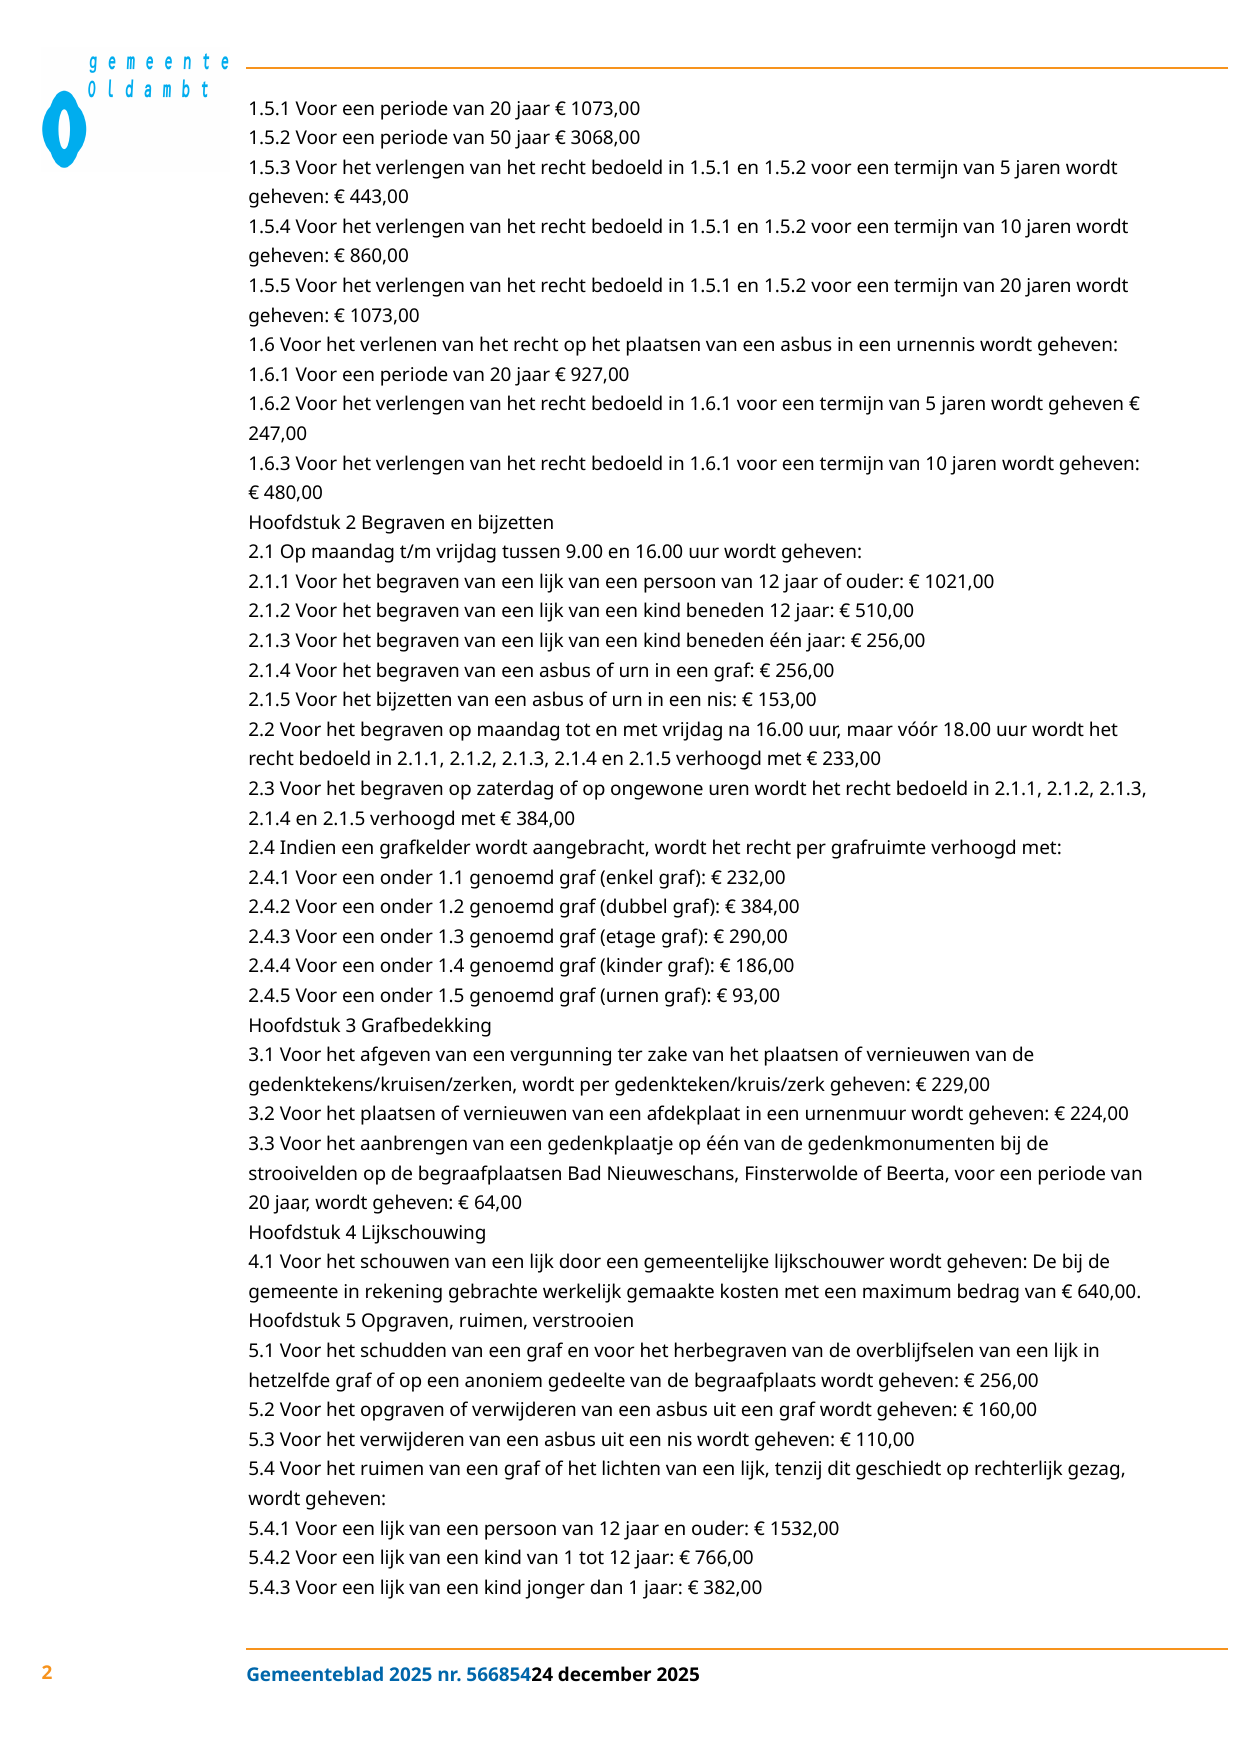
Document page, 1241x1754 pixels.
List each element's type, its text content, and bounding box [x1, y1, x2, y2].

text 1.6.1 Voor een periode van 20 jaar € 927,00 [248, 361, 1152, 387]
text 2.4 Indien een grafkelder wordt aangebracht, wordt het recht per grafruimte verhoogd met: [248, 834, 1152, 860]
text 5.4.1 Voor een lijk van een persoon van 12 jaar en ouder: € 1532,00 [248, 1515, 1152, 1541]
text 5.2 Voor het opgraven of verwijderen van een asbus uit een graf wordt geheven: € 160,00 [248, 1396, 1152, 1422]
text 2.4.3 Voor een onder 1.3 genoemd graf (etage graf): € 290,00 [248, 923, 1152, 949]
text 1.5.3 Voor het verlengen van het recht bedoeld in 1.5.1 en 1.5.2 voor een termijn van 5 jaren wordt geheven: € 443,00 [248, 154, 1152, 209]
text 3.1 Voor het afgeven van een vergunning ter zake van het plaatsen of vernieuwen van de gedenktekens/kruisen/zerken, wordt per gedenkteken/kruis/zerk geheven: € 229,00 [248, 1041, 1152, 1097]
text 5.3 Voor het verwijderen van een asbus uit een nis wordt geheven: € 110,00 [248, 1426, 1152, 1452]
text 1.5.5 Voor het verlengen van het recht bedoeld in 1.5.1 en 1.5.2 voor een termijn van 20 jaren wordt geheven: € 1073,00 [248, 272, 1152, 328]
text 1.5.4 Voor het verlengen van het recht bedoeld in 1.5.1 en 1.5.2 voor een termijn van 10 jaren wordt geheven: € 860,00 [248, 213, 1152, 268]
text 2.3 Voor het begraven op zaterdag of op ongewone uren wordt het recht bedoeld in 2.1.1, 2.1.2, 2.1.3, 2.1.4 en 2.1.5 verhoogd met € 384,00 [248, 775, 1152, 831]
text 1.6.3 Voor het verlengen van het recht bedoeld in 1.6.1 voor een termijn van 10 jaren wordt geheven: € 480,00 [248, 450, 1152, 505]
picture [41, 47, 231, 172]
text 2.1.1 Voor het begraven van een lijk van een persoon van 12 jaar of ouder: € 1021,00 [248, 568, 1152, 594]
text 3.3 Voor het aanbrengen van een gedenkplaatje op één van de gedenkmonumenten bij de strooivelden op de begraafplaatsen Bad Nieuweschans, Finsterwolde of Beerta, voor een periode van 20 jaar, wordt geheven: € 64,00 [248, 1130, 1152, 1215]
text 2.1.5 Voor het bijzetten van een asbus of urn in een nis: € 153,00 [248, 686, 1152, 712]
text 3.2 Voor het plaatsen of vernieuwen van een afdekplaat in een urnenmuur wordt geheven: € 224,00 [248, 1101, 1152, 1126]
text 5.4.3 Voor een lijk van een kind jonger dan 1 jaar: € 382,00 [248, 1574, 1152, 1600]
text 2.2 Voor het begraven op maandag tot en met vrijdag na 16.00 uur, maar vóór 18.00 uur wordt het recht bedoeld in 2.1.1, 2.1.2, 2.1.3, 2.1.4 en 2.1.5 verhoogd met € 233,00 [248, 716, 1152, 771]
text 2.1.4 Voor het begraven van een asbus of urn in een graf: € 256,00 [248, 657, 1152, 683]
text 2.1.2 Voor het begraven van een lijk van een kind beneden 12 jaar: € 510,00 [248, 598, 1152, 623]
text 5.1 Voor het schudden van een graf en voor het herbegraven van de overblijfselen van een lijk in hetzelfde graf of op een anoniem gedeelte van de begraafplaats wordt geheven: € 256,00 [248, 1337, 1152, 1393]
text 1.5.2 Voor een periode van 50 jaar € 3068,00 [248, 124, 1152, 150]
text 2.4.1 Voor een onder 1.1 genoemd graf (enkel graf): € 232,00 [248, 864, 1152, 890]
text 2.4.4 Voor een onder 1.4 genoemd graf (kinder graf): € 186,00 [248, 953, 1152, 978]
text 4.1 Voor het schouwen van een lijk door een gemeentelijke lijkschouwer wordt geheven: De bij de gemeente in rekening gebrachte werkelijk gemaakte kosten met een maximum bedrag van € 640,00. [248, 1248, 1152, 1304]
text 1.6 Voor het verlenen van het recht op het plaatsen van een asbus in een urnennis wordt geheven: [248, 331, 1152, 357]
text 1.6.2 Voor het verlengen van het recht bedoeld in 1.6.1 voor een termijn van 5 jaren wordt geheven € 247,00 [248, 391, 1152, 446]
text 1.5.1 Voor een periode van 20 jaar € 1073,00 [248, 95, 1152, 121]
text 5.4 Voor het ruimen van een graf of het lichten van een lijk, tenzij dit geschiedt op rechterlijk gezag, wordt geheven: [248, 1456, 1152, 1511]
text Hoofdstuk 2 Begraven en bijzetten [248, 509, 1152, 535]
text Hoofdstuk 3 Grafbedekking [248, 1012, 1152, 1038]
text Hoofdstuk 5 Opgraven, ruimen, verstrooien [248, 1308, 1152, 1333]
text 2.4.2 Voor een onder 1.2 genoemd graf (dubbel graf): € 384,00 [248, 893, 1152, 919]
text 2.4.5 Voor een onder 1.5 genoemd graf (urnen graf): € 93,00 [248, 982, 1152, 1008]
text 2.1.3 Voor het begraven van een lijk van een kind beneden één jaar: € 256,00 [248, 627, 1152, 653]
text 5.4.2 Voor een lijk van een kind van 1 tot 12 jaar: € 766,00 [248, 1544, 1152, 1570]
text Hoofdstuk 4 Lijkschouwing [248, 1219, 1152, 1245]
text 2.1 Op maandag t/m vrijdag tussen 9.00 en 16.00 uur wordt geheven: [248, 538, 1152, 564]
